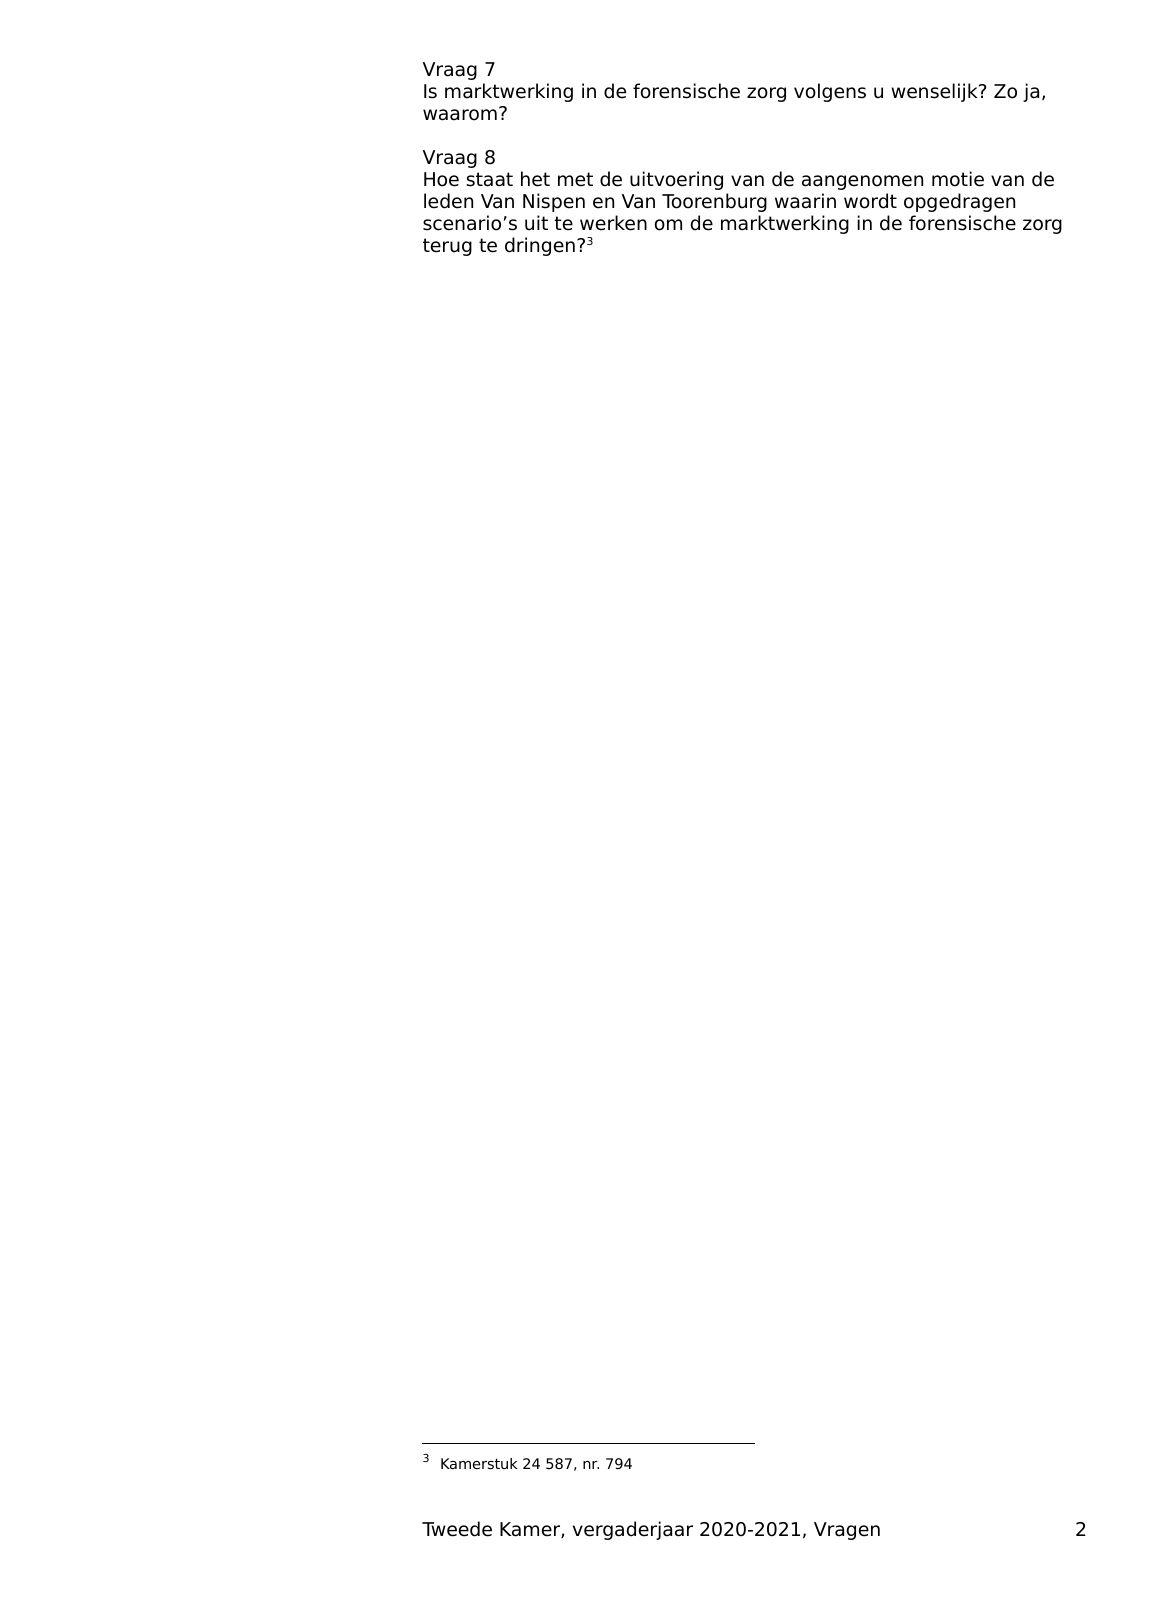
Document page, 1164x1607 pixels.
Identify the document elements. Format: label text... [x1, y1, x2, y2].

text Hoe staat het met de uitvoering van de aangenomen motie van de leden Van Nispen en Van Toorenburg waarin wordt opgedragen scenario’s uit te werken om de marktwerking in de forensische zorg terug te dringen? [422, 169, 1087, 257]
text Vraag 8 [422, 147, 1087, 169]
text Vraag 7 [422, 59, 1087, 81]
text Kamerstuk 24 587, nr. 794 [422, 1452, 1087, 1474]
text Is marktwerking in de forensische zorg volgens u wenselijk? Zo ja, waarom? [422, 81, 1087, 125]
